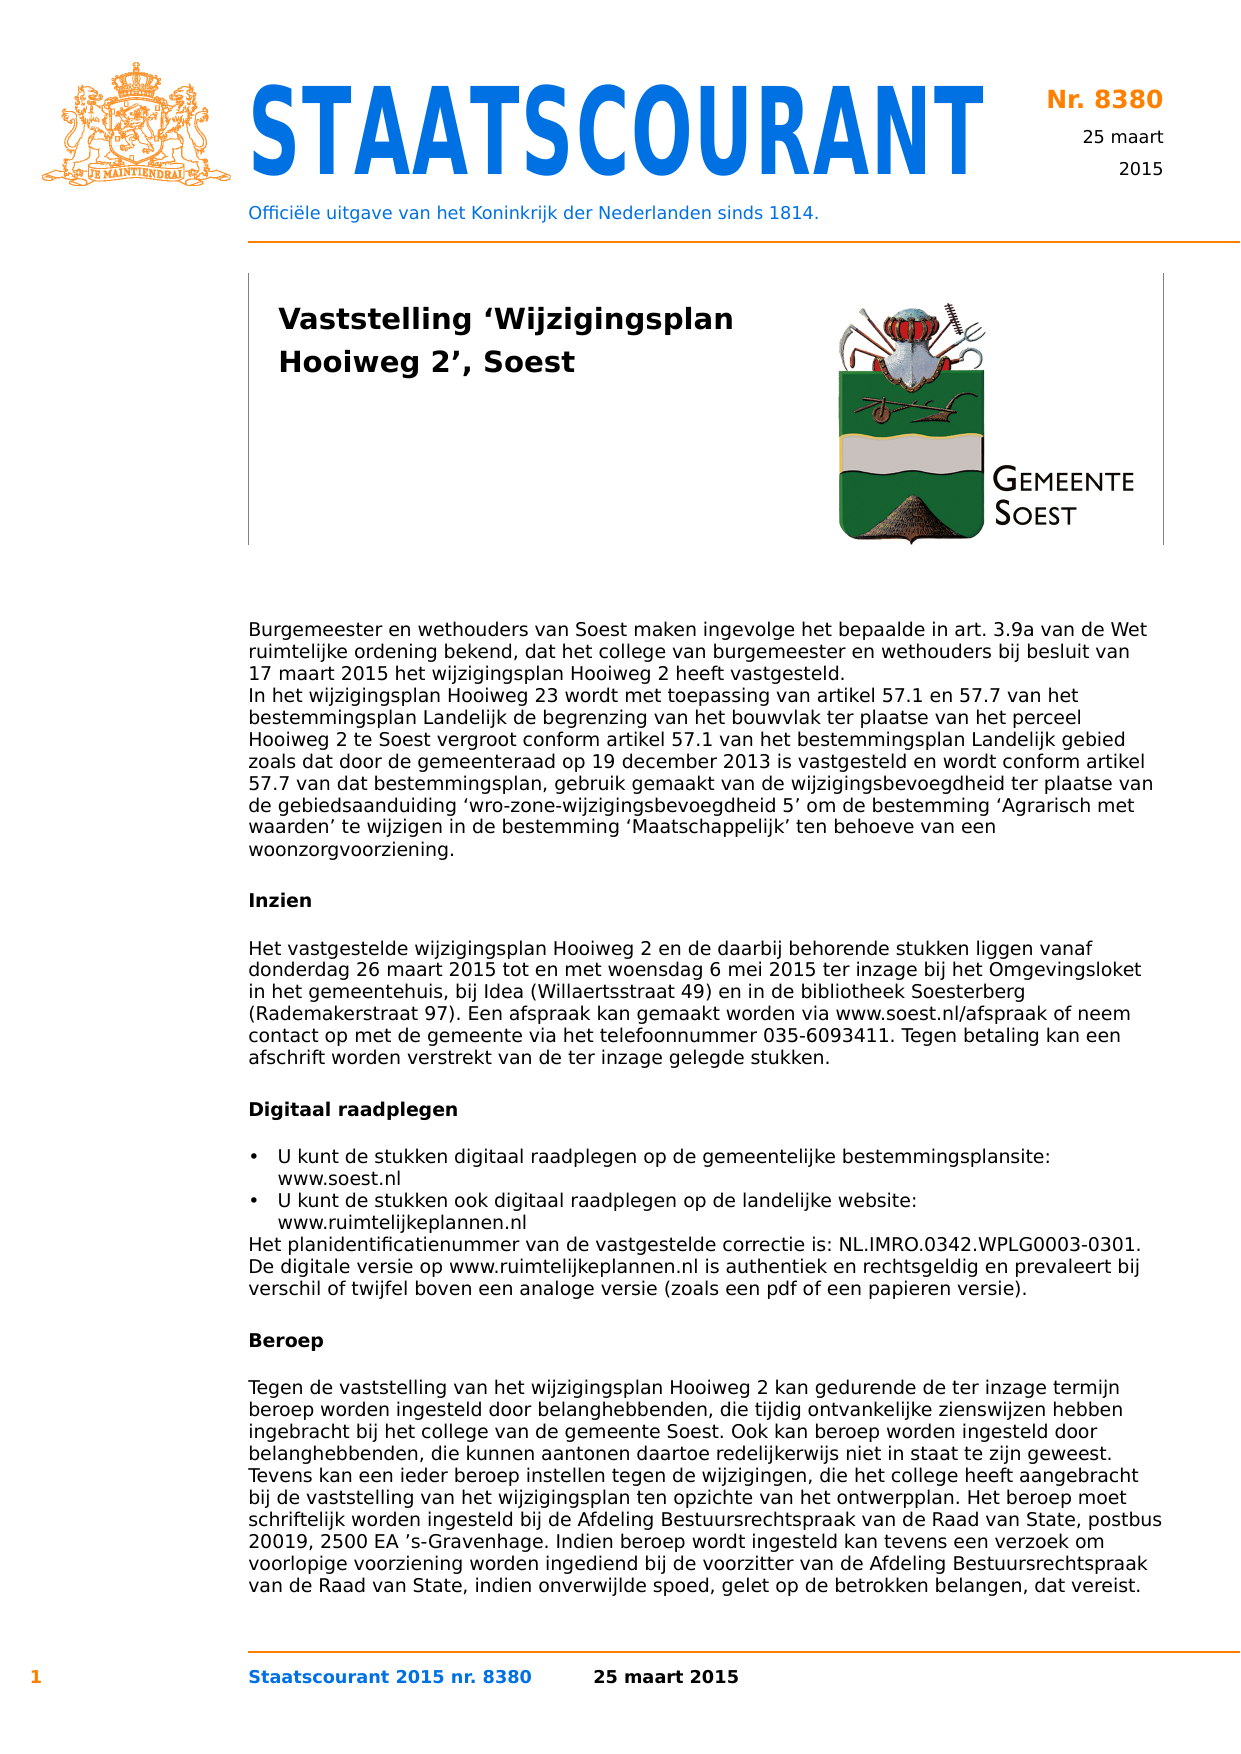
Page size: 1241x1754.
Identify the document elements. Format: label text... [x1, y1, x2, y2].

table_cell Officiële uitgave van het Koninkrijk der Nederlanden sinds 1814. [248, 203, 1240, 241]
table_cell 25 maart [998, 121, 1240, 153]
table_header STAATSCOURANT [248, 62, 998, 203]
subtitle Inzien [248, 890, 1163, 912]
subtitle Vaststelling ‘Wijzigingsplan Hooiweg 2’, Soest [249, 273, 1163, 545]
text In het wijzigingsplan Hooiweg 23 wordt met toepassing van artikel 57.1 en 57.7 van het bestemmingsplan Landelijk de begrenzing van het bouwvlak ter plaatse van het perceel Hooiweg 2 te Soest vergroot conform artikel 57.1 van het bestemmingsplan Landelijk gebied zoals dat door de gemeenteraad op 19 december 2013 is vastgesteld en wordt conform artikel 57.7 van dat bestemmingsplan, gebruik gemaakt van de wijzigingsbevoegdheid ter plaatse van de gebiedsaanduiding ‘wro-zone-wijzigingsbevoegdheid 5’ om de bestemming ‘Agrarisch met waarden’ te wijzigen in de bestemming ‘Maatschappelijk’ ten behoeve van een woonzorgvoorziening. [248, 684, 1163, 860]
text • U kunt de stukken ook digitaal raadplegen op de landelijke website: www.ruimtelijkeplannen.nl [248, 1190, 1163, 1234]
text Het planidentificatienummer van de vastgestelde correctie is: NL.IMRO.0342.WPLG0003-0301. De digitale versie op www.ruimtelijkeplannen.nl is authentiek en rechtsgeldig en prevaleert bij verschil of twijfel boven een analoge versie (zoals een pdf of een papieren versie). [248, 1234, 1163, 1300]
picture [41, 62, 231, 186]
table_cell 2015 [998, 153, 1240, 203]
subtitle Beroep [248, 1330, 1163, 1352]
text Het vastgestelde wijzigingsplan Hooiweg 2 en de daarbij behorende stukken liggen vanaf donderdag 26 maart 2015 tot en met woensdag 6 mei 2015 ter inzage bij het Omgevingsloket in het gemeentehuis, bij Idea (Willaertsstraat 49) en in de bibliotheek Soesterberg (Rademakerstraat 97). Een afspraak kan gemaakt worden via www.soest.nl/afspraak of neem contact op met de gemeente via het telefoonnummer 035-6093411. Tegen betaling kan een afschrift worden verstrekt van de ter inzage gelegde stukken. [248, 937, 1163, 1069]
text • U kunt de stukken digitaal raadplegen op de gemeentelijke bestemmingsplansite: www.soest.nl [248, 1146, 1163, 1190]
table_header [25, 62, 248, 241]
table_header Nr. 8380 [998, 62, 1240, 121]
text Tegen de vaststelling van het wijzigingsplan Hooiweg 2 kan gedurende de ter inzage termijn beroep worden ingesteld door belanghebbenden, die tijdig ontvankelijke zienswijzen hebben ingebracht bij het college van de gemeente Soest. Ook kan beroep worden ingesteld door belanghebbenden, die kunnen aantonen daartoe redelijkerwijs niet in staat te zijn geweest. Tevens kan een ieder beroep instellen tegen de wijzigingen, die het college heeft aangebracht bij de vaststelling van het wijzigingsplan ten opzichte van het ontwerpplan. Het beroep moet schriftelijk worden ingesteld bij de Afdeling Bestuursrechtspraak van de Raad van State, postbus 20019, 2500 EA ’s-Gravenhage. Indien beroep wordt ingesteld kan tevens een verzoek om voorlopige voorziening worden ingediend bij de voorzitter van de Afdeling Bestuursrechtspraak van de Raad van State, indien onverwijlde spoed, gelet op de betrokken belangen, dat vereist. [248, 1377, 1163, 1597]
picture [838, 302, 1134, 545]
subtitle Digitaal raadplegen [248, 1099, 1163, 1121]
text Burgemeester en wethouders van Soest maken ingevolge het bepaalde in art. 3.9a van de Wet ruimtelijke ordening bekend, dat het college van burgemeester en wethouders bij besluit van 17 maart 2015 het wijzigingsplan Hooiweg 2 heeft vastgesteld. [248, 619, 1163, 684]
